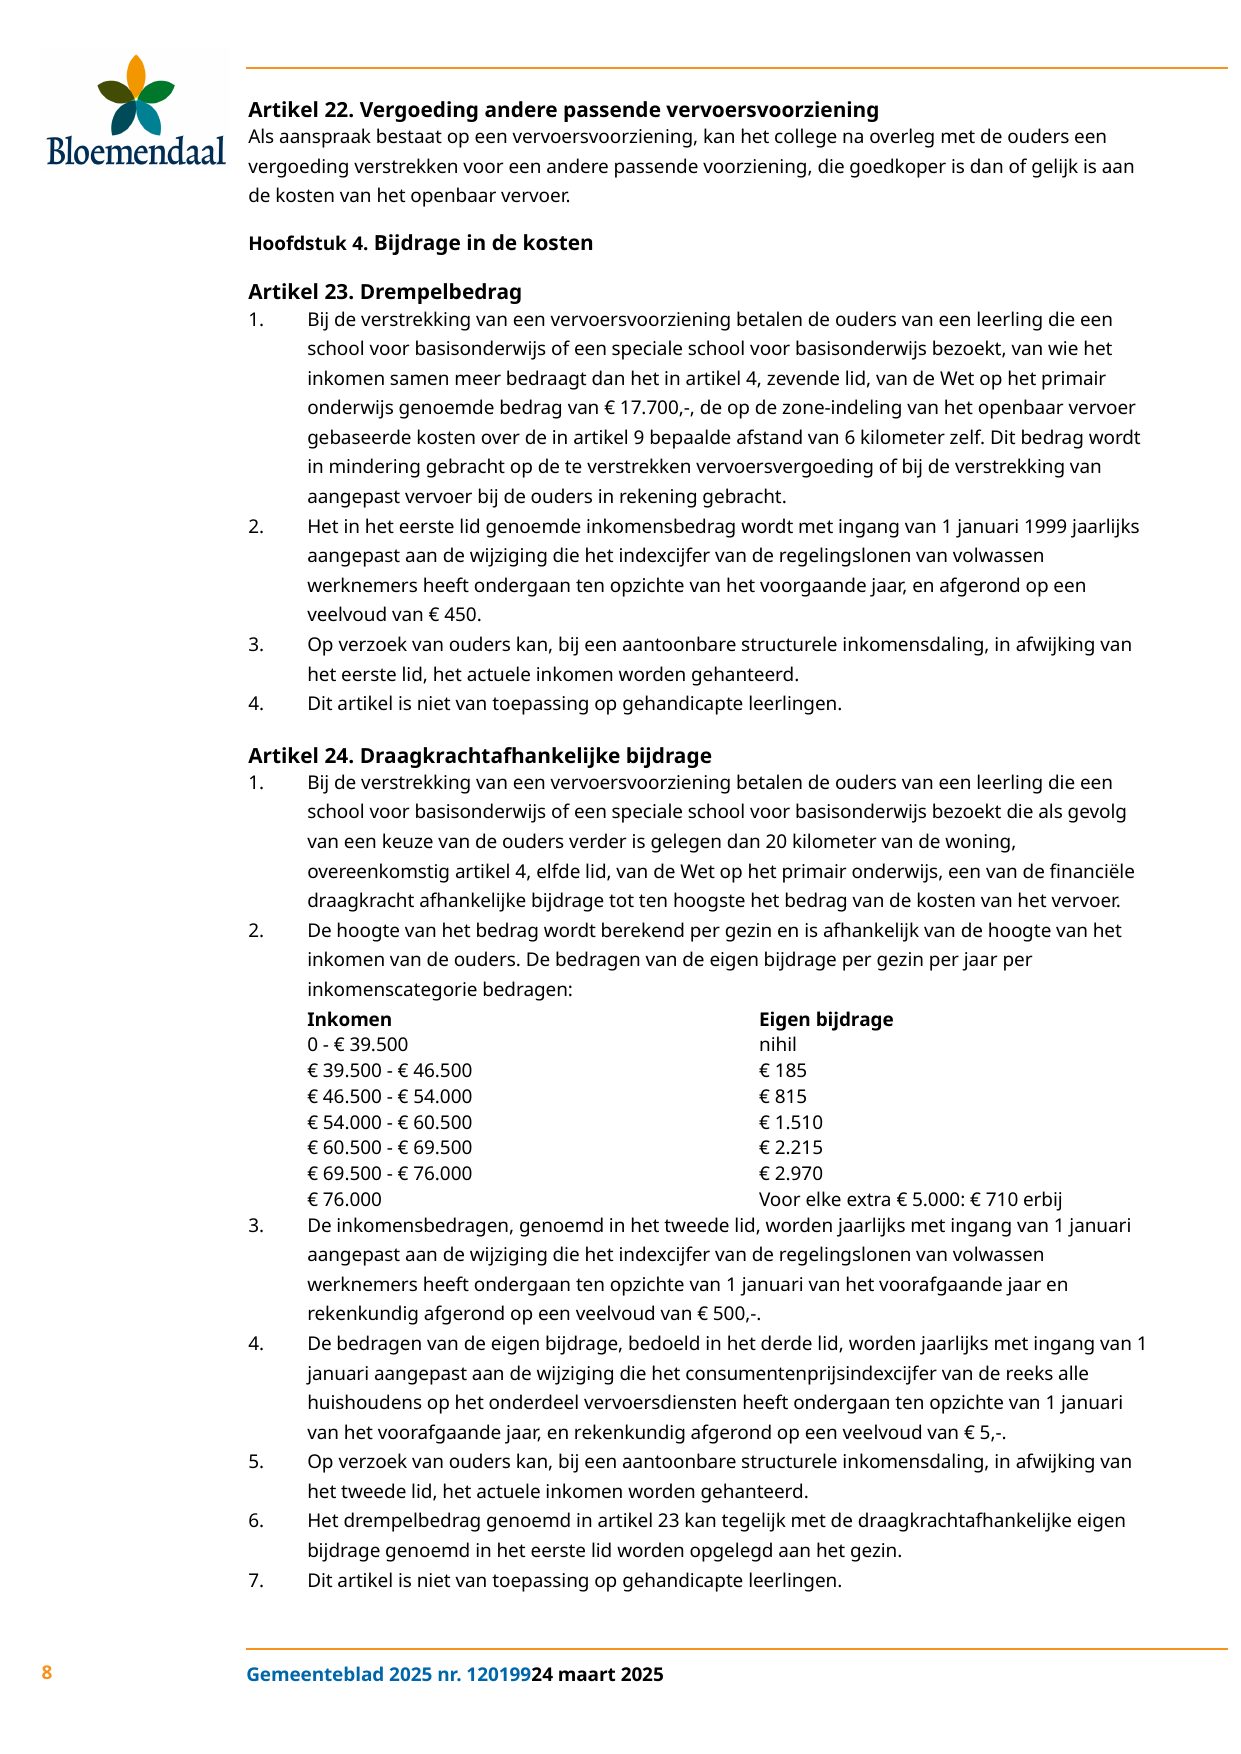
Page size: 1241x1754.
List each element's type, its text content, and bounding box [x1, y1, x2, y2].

table_cell € 54.000 - € 60.500 [307, 1109, 759, 1134]
table_header Eigen bijdrage [759, 1006, 1211, 1032]
list Op verzoek van ouders kan, bij een aantoonbare structurele inkomensdaling, in afwijking van het eerste lid, het actuele inkomen worden gehanteerd. [248, 631, 1152, 686]
list Dit artikel is niet van toepassing op gehandicapte leerlingen. [248, 690, 1152, 716]
table_cell € 2.215 [759, 1135, 1211, 1160]
table_cell € 815 [759, 1083, 1211, 1109]
table_cell € 1.510 [759, 1109, 1211, 1134]
list Het in het eerste lid genoemde inkomensbedrag wordt met ingang van 1 januari 1999 jaarlijks aangepast aan de wijziging die het indexcijfer van de regelingslonen van volwassen werknemers heeft ondergaan ten opzichte van het voorgaande jaar, en afgerond op een veelvoud van € 450. [248, 513, 1152, 627]
text Artikel 22. Vergoeding andere passende vervoersvoorziening [248, 95, 1152, 123]
table_cell € 185 [759, 1058, 1211, 1083]
table_cell € 2.970 [759, 1160, 1211, 1186]
table_cell Voor elke extra € 5.000: € 710 erbij [759, 1186, 1211, 1212]
list De hoogte van het bedrag wordt berekend per gezin en is afhankelijk van de hoogte van het inkomen van de ouders. De bedragen van de eigen bijdrage per gezin per jaar per inkomenscategorie bedragen: [248, 917, 1152, 1002]
table_cell € 46.500 - € 54.000 [307, 1083, 759, 1109]
text Als aanspraak bestaat op een vervoersvoorziening, kan het college na overleg met de ouders een vergoeding verstrekken voor een andere passende voorziening, die goedkoper is dan of gelijk is aan de kosten van het openbaar vervoer. [248, 123, 1152, 208]
table_header Inkomen [307, 1006, 759, 1032]
table_cell nihil [759, 1032, 1211, 1057]
list Bij de verstrekking van een vervoersvoorziening betalen de ouders van een leerling die een school voor basisonderwijs of een speciale school voor basisonderwijs bezoekt die als gevolg van een keuze van de ouders verder is gelegen dan 20 kilometer van de woning, overeenkomstig artikel 4, elfde lid, van de Wet op het primair onderwijs, een van de financiële draagkracht afhankelijke bijdrage tot ten hoogste het bedrag van de kosten van het vervoer. [248, 769, 1152, 913]
table_cell € 76.000 [307, 1186, 759, 1212]
table_cell € 69.500 - € 76.000 [307, 1160, 759, 1186]
table_cell € 39.500 - € 46.500 [307, 1058, 759, 1083]
text Artikel 23. Drempelbedrag [248, 277, 1152, 306]
text Artikel 24. Draagkrachtafhankelijke bijdrage [248, 741, 1152, 769]
table_cell 0 - € 39.500 [307, 1032, 759, 1057]
list Op verzoek van ouders kan, bij een aantoonbare structurele inkomensdaling, in afwijking van het tweede lid, het actuele inkomen worden gehanteerd. [248, 1448, 1152, 1504]
list De bedragen van de eigen bijdrage, bedoeld in het derde lid, worden jaarlijks met ingang van 1 januari aangepast aan de wijziging die het consumentenprijsindexcijfer van de reeks alle huishoudens op het onderdeel vervoersdiensten heeft ondergaan ten opzichte van 1 januari van het voorafgaande jaar, en rekenkundig afgerond op een veelvoud van € 5,-. [248, 1330, 1152, 1445]
list Bij de verstrekking van een vervoersvoorziening betalen de ouders van een leerling die een school voor basisonderwijs of een speciale school voor basisonderwijs bezoekt, van wie het inkomen samen meer bedraagt dan het in artikel 4, zevende lid, van de Wet op het primair onderwijs genoemde bedrag van € 17.700,-, de op de zone-indeling van het openbaar vervoer gebaseerde kosten over de in artikel 9 bepaalde afstand van 6 kilometer zelf. Dit bedrag wordt in mindering gebracht op de te verstrekken vervoersvergoeding of bij de verstrekking van aangepast vervoer bij de ouders in rekening gebracht. [248, 306, 1152, 509]
list Het drempelbedrag genoemd in artikel 23 kan tegelijk met de draagkrachtafhankelijke eigen bijdrage genoemd in het eerste lid worden opgelegd aan het gezin. [248, 1508, 1152, 1563]
picture [41, 47, 231, 172]
text Hoofdstuk 4. Bijdrage in de kosten [248, 228, 1152, 256]
list Dit artikel is niet van toepassing op gehandicapte leerlingen. [248, 1567, 1152, 1593]
table_cell € 60.500 - € 69.500 [307, 1135, 759, 1160]
list De inkomensbedragen, genoemd in het tweede lid, worden jaarlijks met ingang van 1 januari aangepast aan de wijziging die het indexcijfer van de regelingslonen van volwassen werknemers heeft ondergaan ten opzichte van 1 januari van het voorafgaande jaar en rekenkundig afgerond op een veelvoud van € 500,-. [248, 1212, 1152, 1326]
